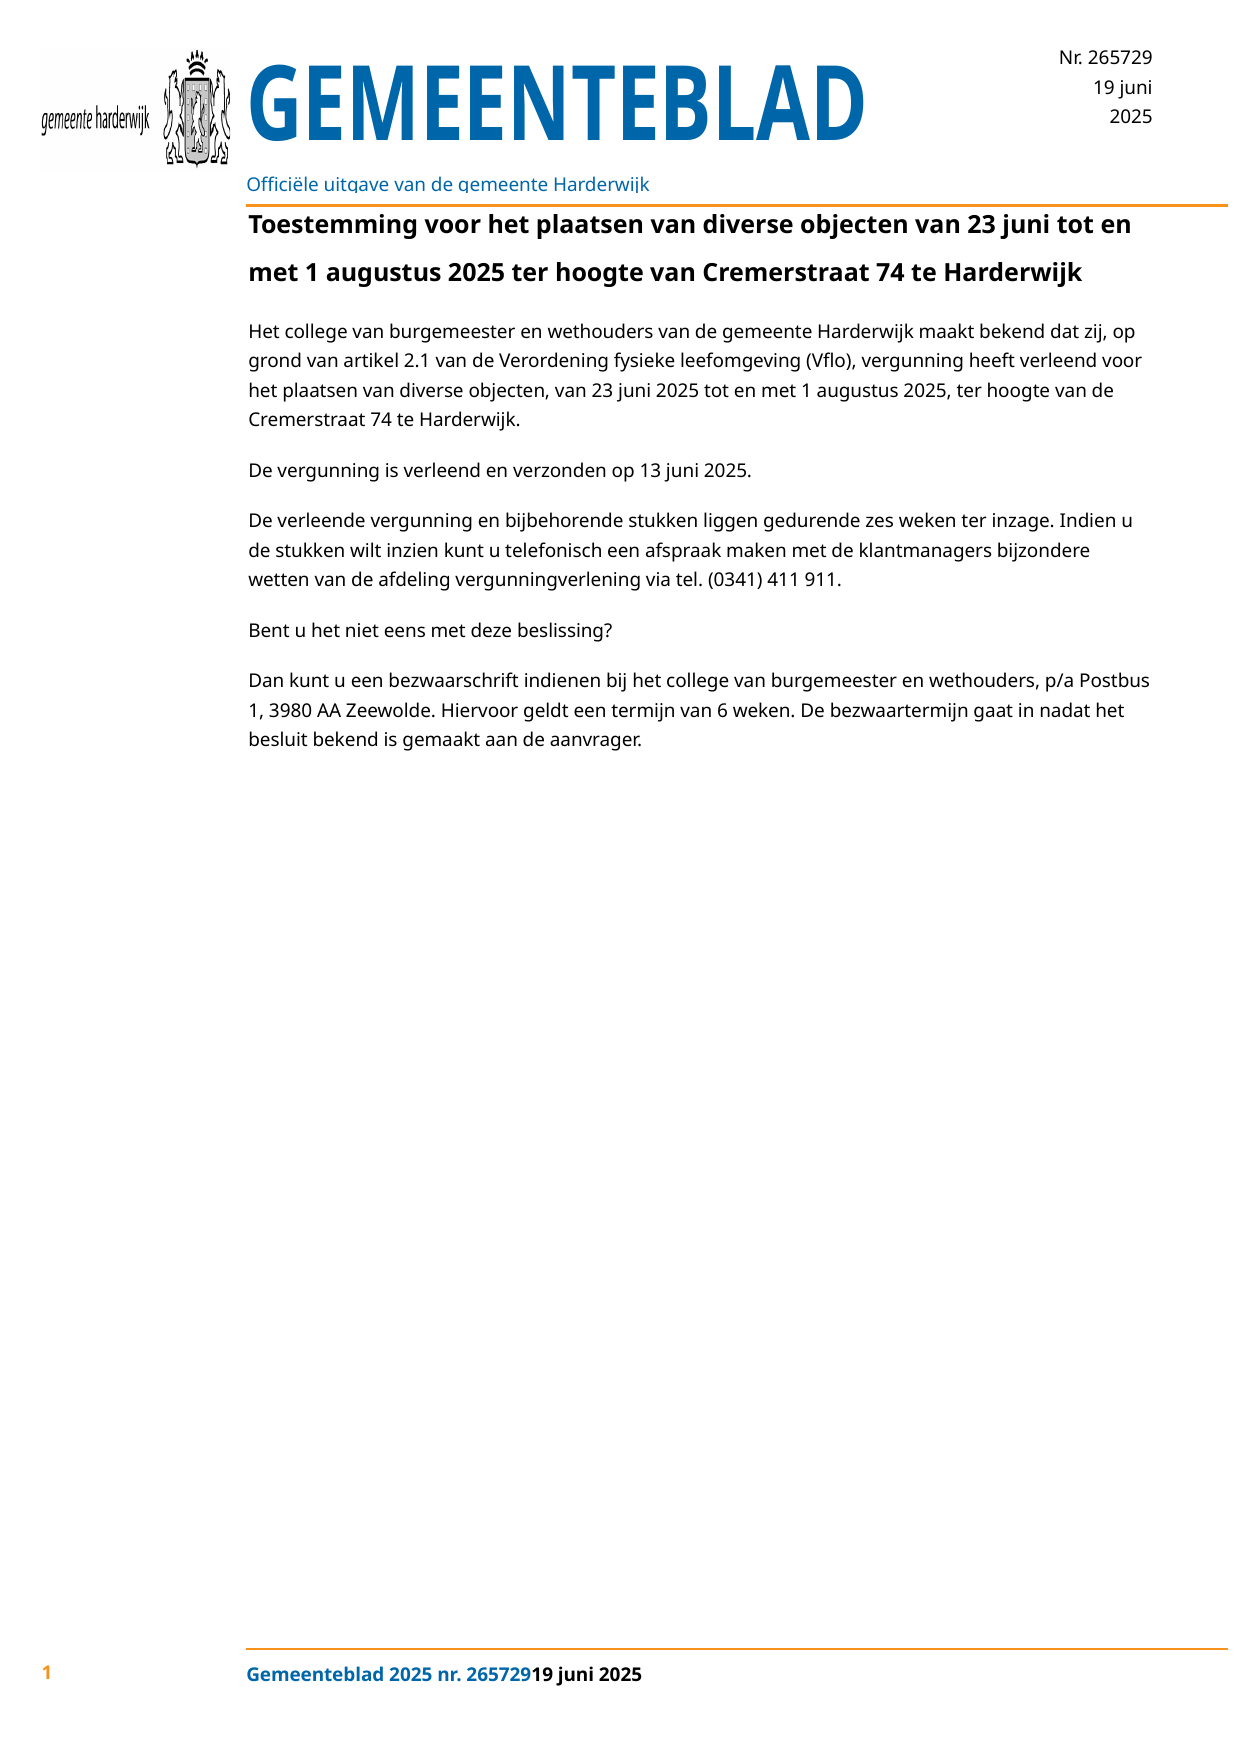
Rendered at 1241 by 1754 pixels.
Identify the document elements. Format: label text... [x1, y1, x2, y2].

text De verleende vergunning en bijbehorende stukken liggen gedurende zes weken ter inzage. Indien u de stukken wilt inzien kunt u telefonisch een afspraak maken met de klantmanagers bijzondere wetten van de afdeling vergunningverlening via tel. (0341) 411 911. [248, 507, 1152, 592]
text Bent u het niet eens met deze beslissing? [248, 617, 1152, 643]
picture [41, 47, 231, 172]
text Het college van burgemeester en wethouders van de gemeente Harderwijk maakt bekend dat zij, op grond van artikel 2.1 van de Verordening fysieke leefomgeving (Vflo), vergunning heeft verleend voor het plaatsen van diverse objecten, van 23 juni 2025 tot en met 1 augustus 2025, ter hoogte van de Cremerstraat 74 te Harderwijk. [248, 318, 1152, 432]
text De vergunning is verleend en verzonden op 13 juni 2025. [248, 457, 1152, 483]
text Toestemming voor het plaatsen van diverse objecten van 23 juni tot en met 1 augustus 2025 ter hoogte van Cremerstraat 74 te Harderwijk [248, 207, 1152, 288]
text Dan kunt u een bezwaarschrift indienen bij het college van burgemeester en wethouders, p/a Postbus 1, 3980 AA Zeewolde. Hiervoor geldt een termijn van 6 weken. De bezwaartermijn gaat in nadat het besluit bekend is gemaakt aan de aanvrager. [248, 667, 1152, 752]
